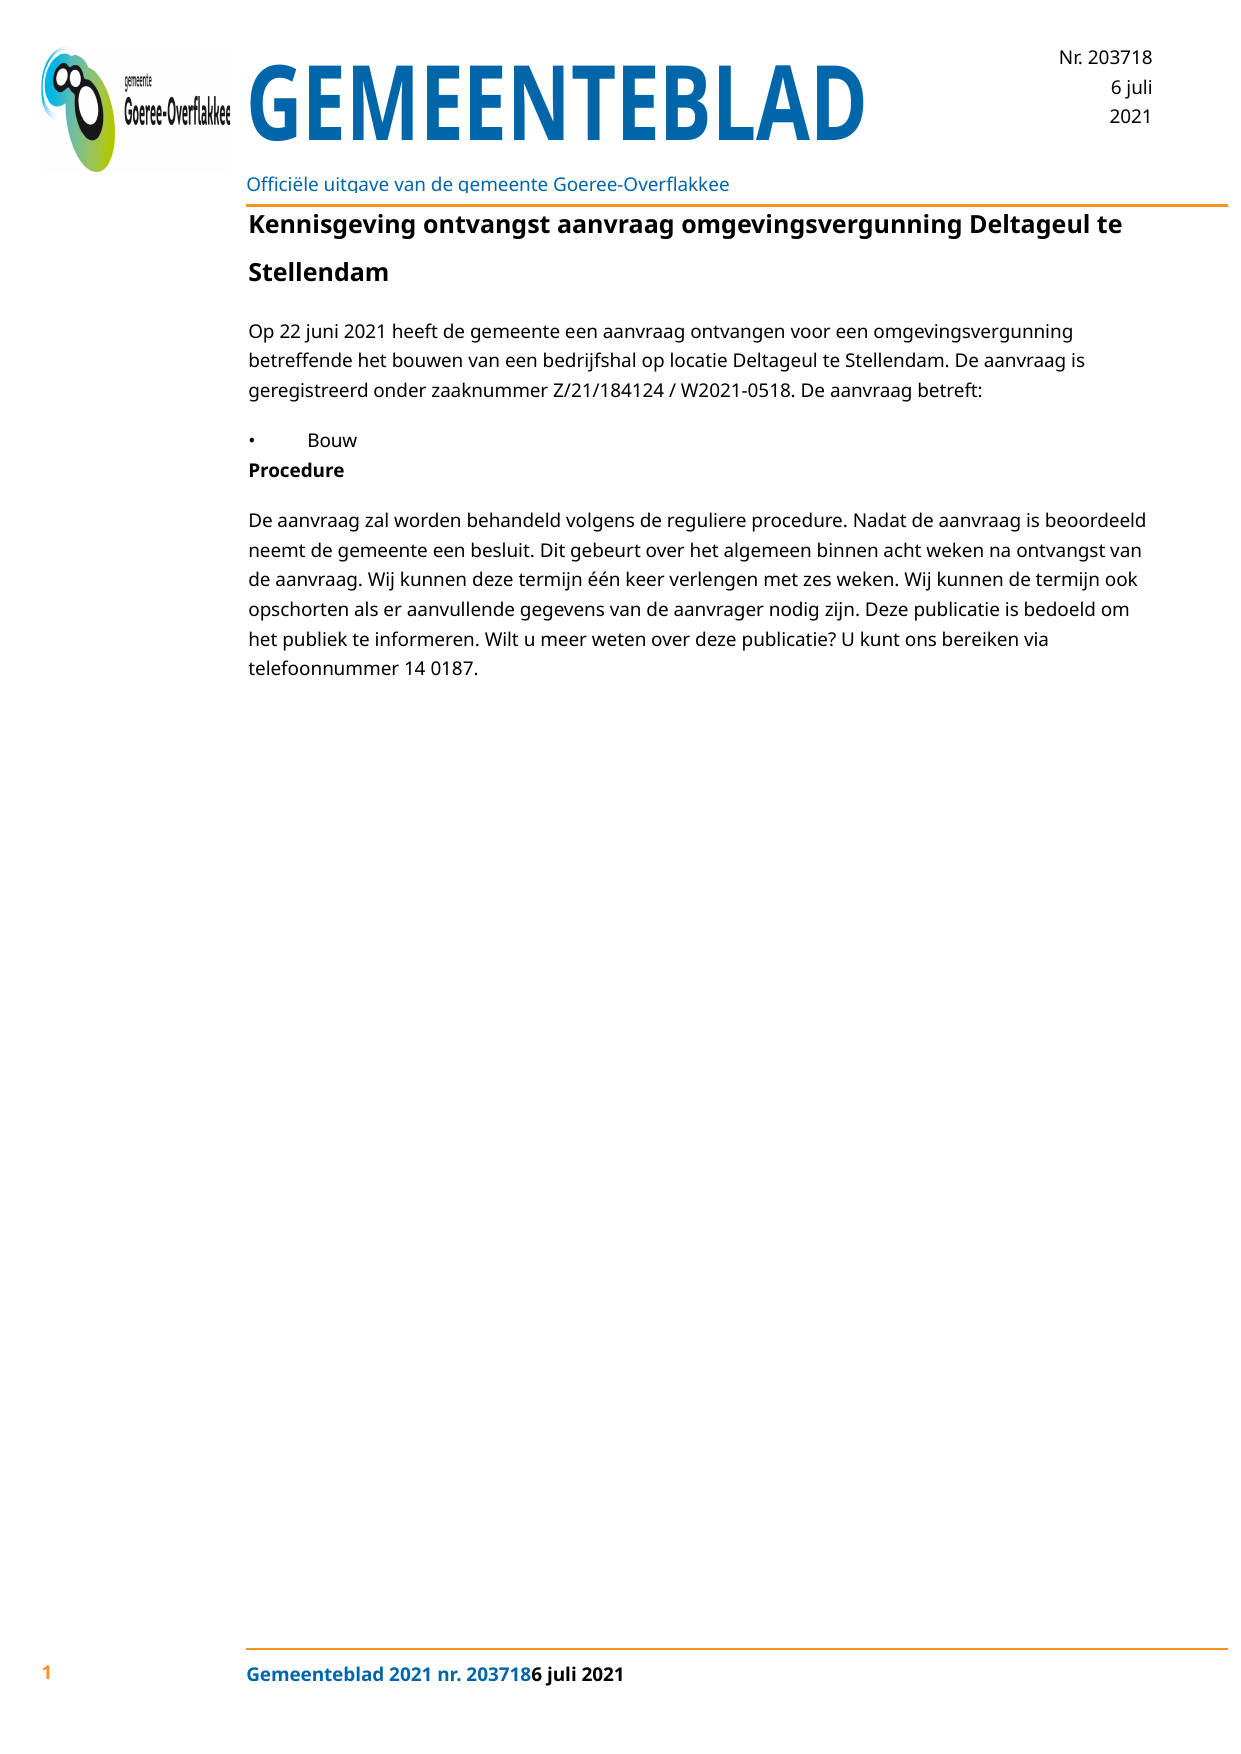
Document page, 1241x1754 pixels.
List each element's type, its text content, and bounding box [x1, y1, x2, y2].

text De aanvraag zal worden behandeld volgens de reguliere procedure. Nadat de aanvraag is beoordeeld neemt de gemeente een besluit. Dit gebeurt over het algemeen binnen acht weken na ontvangst van de aanvraag. Wij kunnen deze termijn één keer verlengen met zes weken. Wij kunnen de termijn ook opschorten als er aanvullende gegevens van de aanvrager nodig zijn. Deze publicatie is bedoeld om het publiek te informeren. Wilt u meer weten over deze publicatie? U kunt ons bereiken via telefoonnummer 14 0187. [248, 507, 1152, 681]
text Op 22 juni 2021 heeft de gemeente een aanvraag ontvangen voor een omgevingsvergunning betreffende het bouwen van een bedrijfshal op locatie Deltageul te Stellendam. De aanvraag is geregistreerd onder zaaknummer Z/21/184124 / W2021-0518. De aanvraag betreft: [248, 318, 1152, 403]
picture [41, 47, 231, 172]
list Bouw [248, 427, 1152, 453]
text Kennisgeving ontvangst aanvraag omgevingsvergunning Deltageul te Stellendam [248, 207, 1152, 288]
text Procedure [248, 457, 1152, 483]
